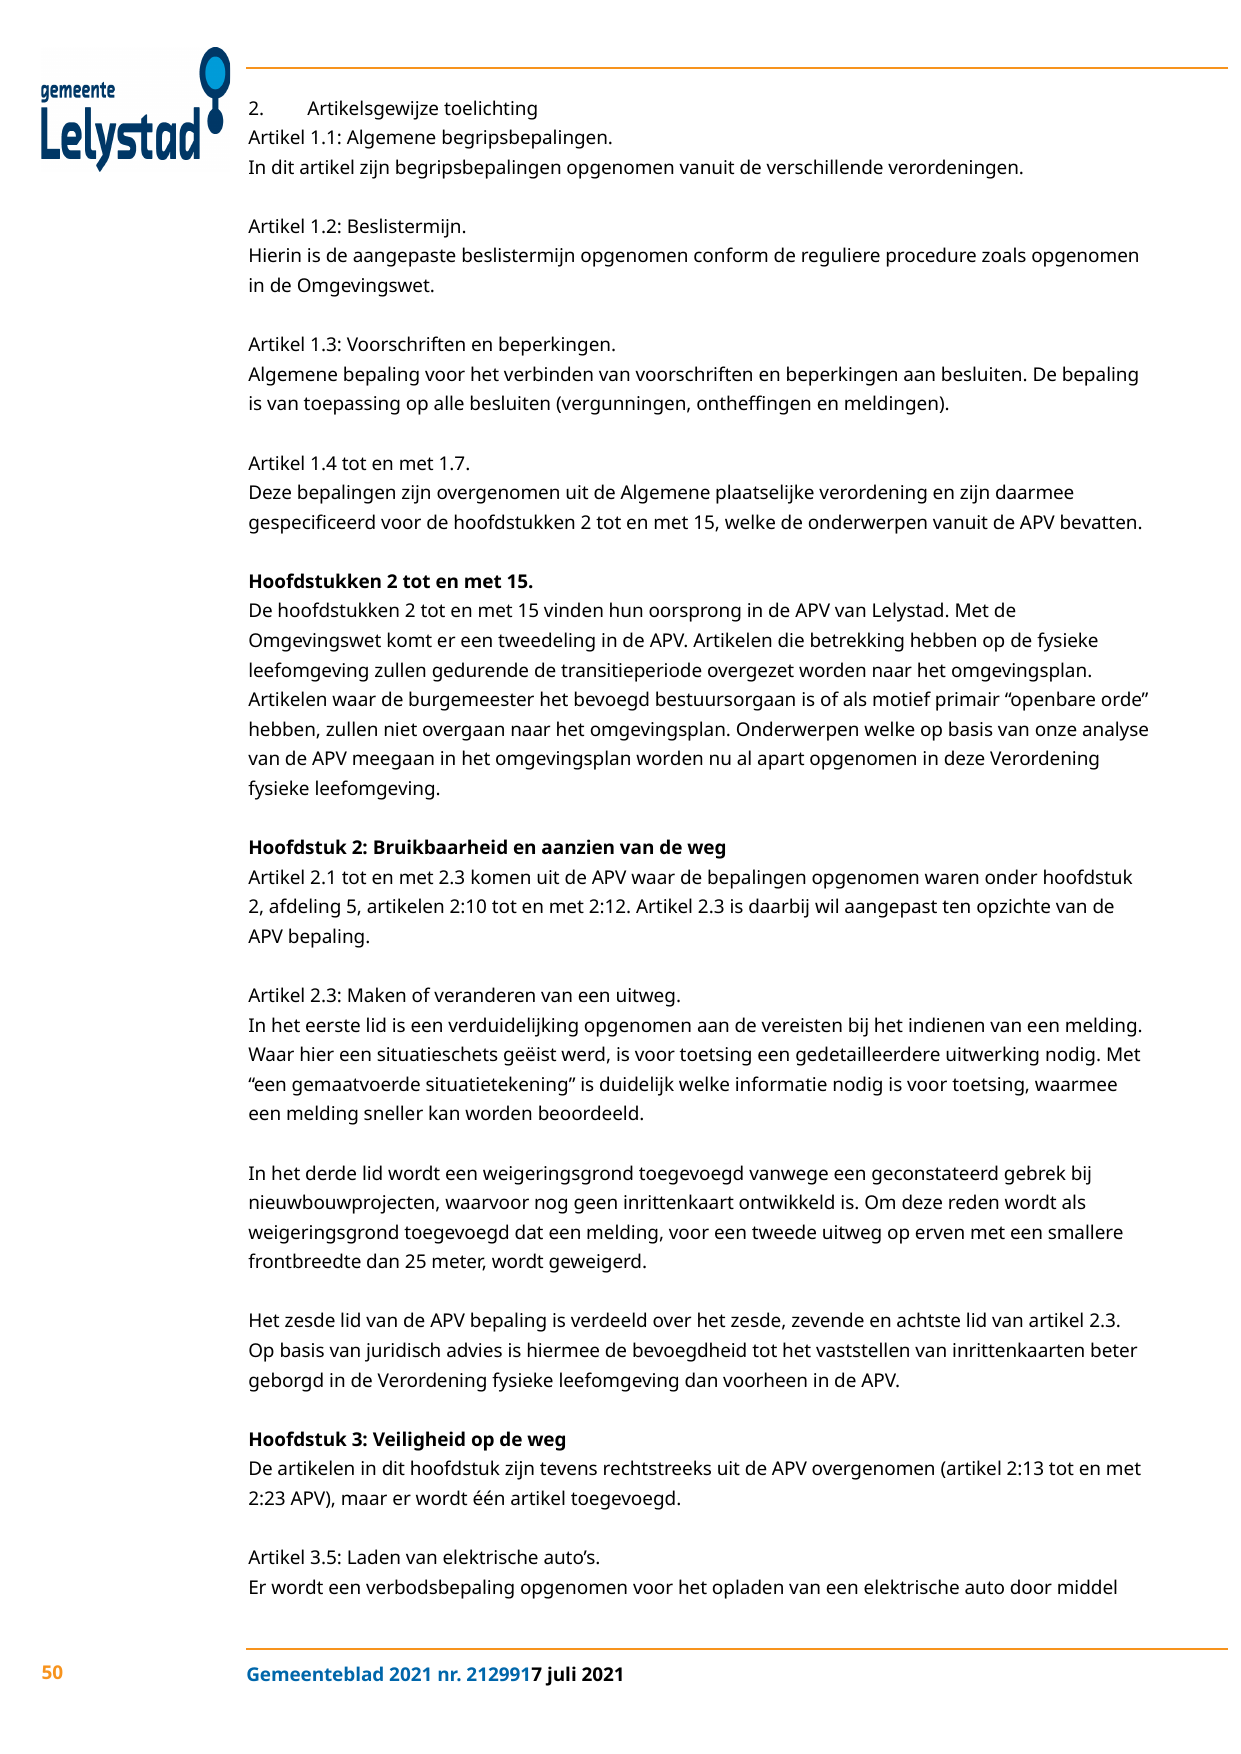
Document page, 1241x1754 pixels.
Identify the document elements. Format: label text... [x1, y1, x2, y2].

text Artikel 2.1 tot en met 2.3 komen uit de APV waar de bepalingen opgenomen waren onder hoofdstuk 2, afdeling 5, artikelen 2:10 tot en met 2:12. Artikel 2.3 is daarbij wil aangepast ten opzichte van de APV bepaling. [248, 864, 1152, 949]
text De artikelen in dit hoofdstuk zijn tevens rechtstreeks uit de APV overgenomen (artikel 2:13 tot en met 2:23 APV), maar er wordt één artikel toegevoegd. [248, 1456, 1152, 1511]
text Hierin is de aangepaste beslistermijn opgenomen conform de reguliere procedure zoals opgenomen in de Omgevingswet. [248, 243, 1152, 298]
text Algemene bepaling voor het verbinden van voorschriften en beperkingen aan besluiten. De bepaling is van toepassing op alle besluiten (vergunningen, ontheffingen en meldingen). [248, 361, 1152, 416]
text De hoofdstukken 2 tot en met 15 vinden hun oorsprong in de APV van Lelystad. Met de Omgevingswet komt er een tweedeling in de APV. Artikelen die betrekking hebben op de fysieke leefomgeving zullen gedurende de transitieperiode overgezet worden naar het omgevingsplan. Artikelen waar de burgemeester het bevoegd bestuursorgaan is of als motief primair “openbare orde” hebben, zullen niet overgaan naar het omgevingsplan. Onderwerpen welke op basis van onze analyse van de APV meegaan in het omgevingsplan worden nu al apart opgenomen in deze Verordening fysieke leefomgeving. [248, 598, 1152, 801]
text In dit artikel zijn begripsbepalingen opgenomen vanuit de verschillende verordeningen. [248, 154, 1152, 180]
text Hoofdstuk 3: Veiligheid op de weg [248, 1426, 1152, 1452]
text Er wordt een verbodsbepaling opgenomen voor het opladen van een elektrische auto door middel [248, 1574, 1152, 1600]
text Artikel 1.2: Beslistermijn. [248, 213, 1152, 239]
text Artikel 1.4 tot en met 1.7. [248, 450, 1152, 476]
picture [41, 47, 231, 172]
text Artikel 2.3: Maken of veranderen van een uitweg. [248, 982, 1152, 1008]
text Hoofdstukken 2 tot en met 15. [248, 568, 1152, 594]
text Artikel 3.5: Laden van elektrische auto’s. [248, 1544, 1152, 1570]
text Het zesde lid van de APV bepaling is verdeeld over het zesde, zevende en achtste lid van artikel 2.3. Op basis van juridisch advies is hiermee de bevoegdheid tot het vaststellen van inrittenkaarten beter geborgd in de Verordening fysieke leefomgeving dan voorheen in de APV. [248, 1308, 1152, 1393]
list Artikelsgewijze toelichting [248, 95, 1152, 121]
text Hoofdstuk 2: Bruikbaarheid en aanzien van de weg [248, 834, 1152, 860]
text In het eerste lid is een verduidelijking opgenomen aan de vereisten bij het indienen van een melding. Waar hier een situatieschets geëist werd, is voor toetsing een gedetailleerdere uitwerking nodig. Met “een gemaatvoerde situatietekening” is duidelijk welke informatie nodig is voor toetsing, waarmee een melding sneller kan worden beoordeeld. [248, 1012, 1152, 1126]
text Artikel 1.3: Voorschriften en beperkingen. [248, 331, 1152, 357]
text Artikel 1.1: Algemene begripsbepalingen. [248, 124, 1152, 150]
text Deze bepalingen zijn overgenomen uit de Algemene plaatselijke verordening en zijn daarmee gespecificeerd voor de hoofdstukken 2 tot en met 15, welke de onderwerpen vanuit de APV bevatten. [248, 479, 1152, 535]
text In het derde lid wordt een weigeringsgrond toegevoegd vanwege een geconstateerd gebrek bij nieuwbouwprojecten, waarvoor nog geen inrittenkaart ontwikkeld is. Om deze reden wordt als weigeringsgrond toegevoegd dat een melding, voor een tweede uitweg op erven met een smallere frontbreedte dan 25 meter, wordt geweigerd. [248, 1160, 1152, 1274]
